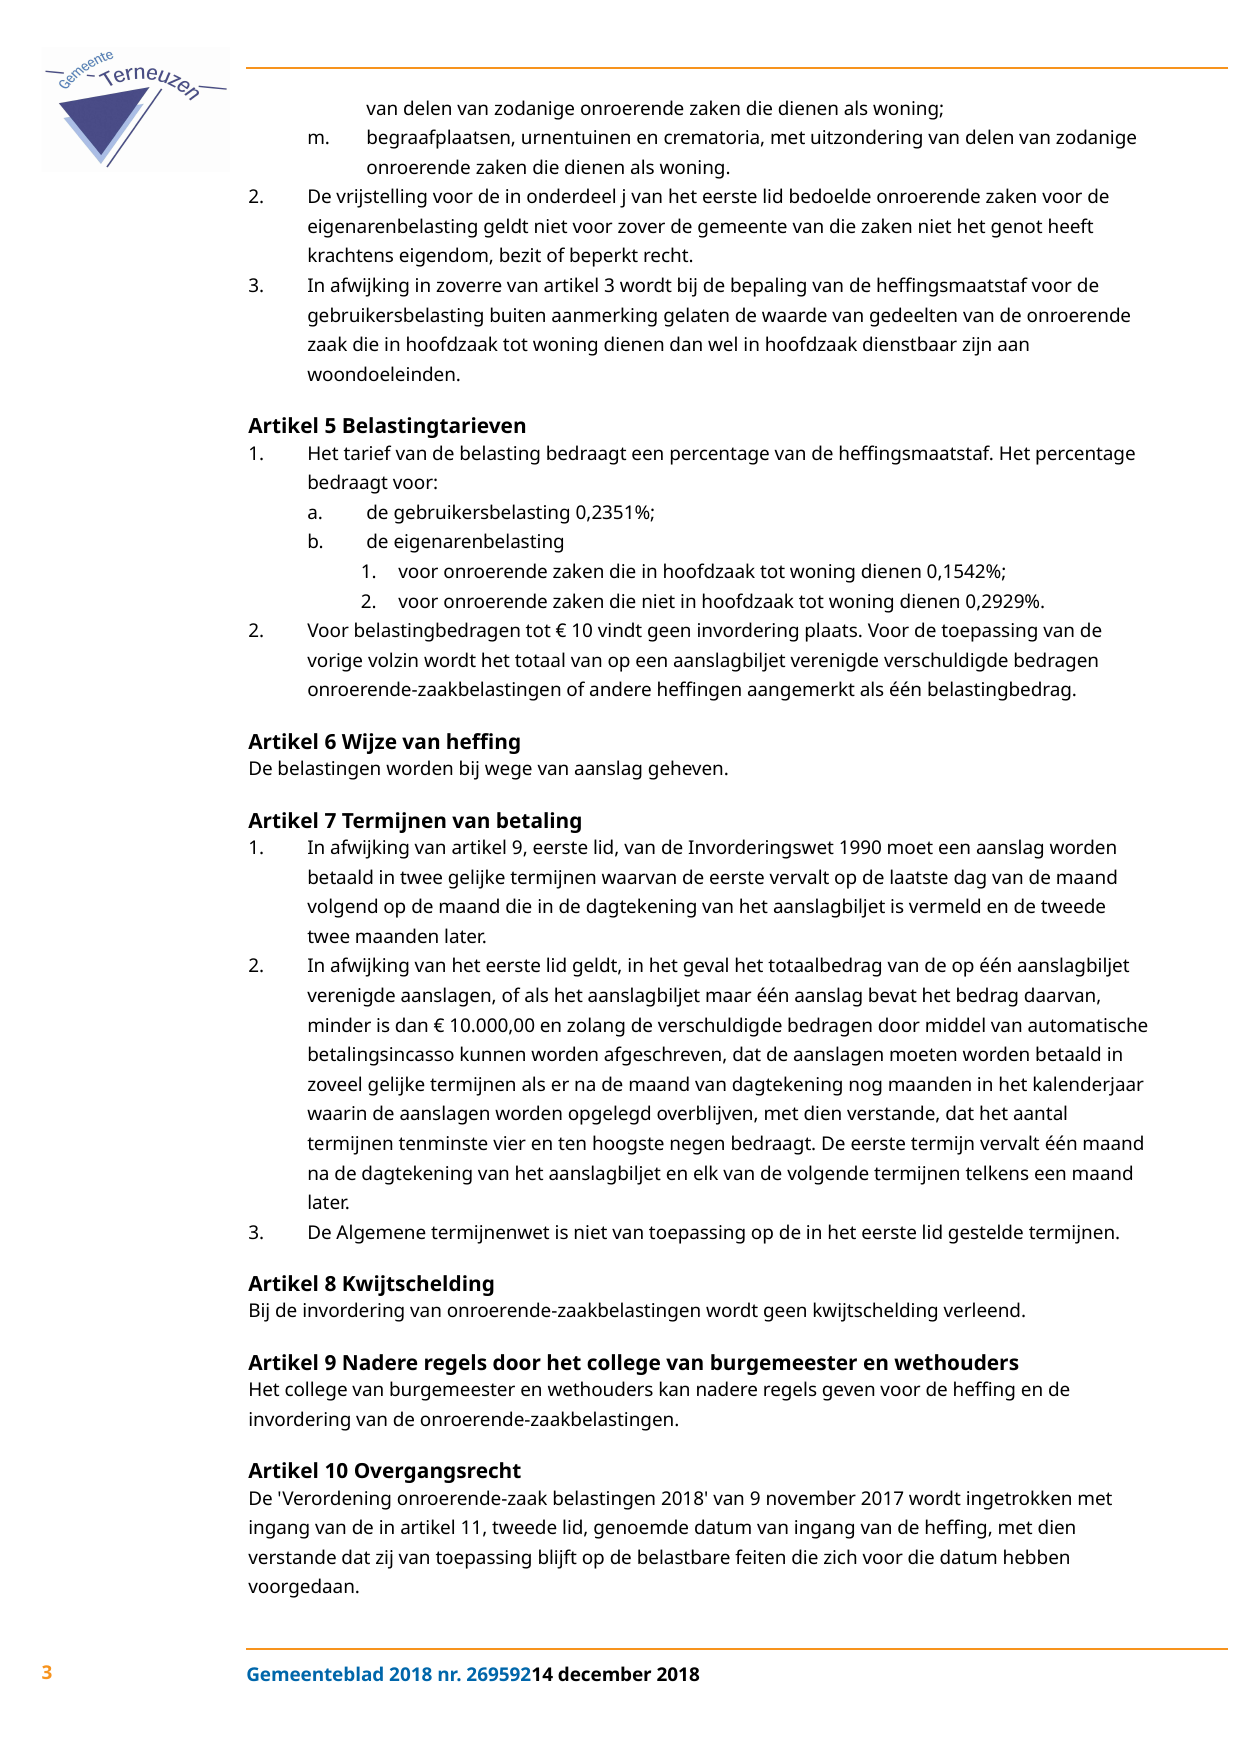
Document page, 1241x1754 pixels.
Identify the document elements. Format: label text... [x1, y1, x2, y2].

list In afwijking van artikel 9, eerste lid, van de Invorderingswet 1990 moet een aanslag worden betaald in twee gelijke termijnen waarvan de eerste vervalt op de laatste dag van de maand volgend op de maand die in de dagtekening van het aanslagbiljet is vermeld en de tweede twee maanden later. [248, 834, 1152, 949]
list begraafplaatsen, urnentuinen en crematoria, met uitzondering van delen van zodanige onroerende zaken die dienen als woning. [307, 124, 1152, 180]
list van delen van zodanige onroerende zaken die dienen als woning; [307, 95, 1152, 121]
list Het tarief van de belasting bedraagt een percentage van de heffingsmaatstaf. Het percentage bedraagt voor: [248, 440, 1152, 495]
text Artikel 10 Overgangsrecht [248, 1457, 1152, 1485]
list De Algemene termijnenwet is niet van toepassing op de in het eerste lid gestelde termijnen. [248, 1219, 1152, 1244]
list de eigenarenbelasting [307, 529, 1152, 554]
text De 'Verordening onroerende-zaak belastingen 2018' van 9 november 2017 wordt ingetrokken met ingang van de in artikel 11, tweede lid, genoemde datum van ingang van de heffing, met dien verstande dat zij van toepassing blijft op de belastbare feiten die zich voor die datum hebben voorgedaan. [248, 1485, 1152, 1599]
text De belastingen worden bij wege van aanslag geheven. [248, 755, 1152, 781]
text Artikel 9 Nadere regels door het college van burgemeester en wethouders [248, 1348, 1152, 1377]
list Voor belastingbedragen tot € 10 vindt geen invordering plaats. Voor de toepassing van de vorige volzin wordt het totaal van op een aanslagbiljet verenigde verschuldigde bedragen onroerende-zaakbelastingen of andere heffingen aangemerkt als één belastingbedrag. [248, 617, 1152, 702]
list voor onroerende zaken die niet in hoofdzaak tot woning dienen 0,2929%. [361, 588, 1152, 613]
list In afwijking van het eerste lid geldt, in het geval het totaalbedrag van de op één aanslagbiljet verenigde aanslagen, of als het aanslagbiljet maar één aanslag bevat het bedrag daarvan, minder is dan € 10.000,00 en zolang de verschuldigde bedragen door middel van automatische betalingsincasso kunnen worden afgeschreven, dat de aanslagen moeten worden betaald in zoveel gelijke termijnen als er na de maand van dagtekening nog maanden in het kalenderjaar waarin de aanslagen worden opgelegd overblijven, met dien verstande, dat het aantal termijnen tenminste vier en ten hoogste negen bedraagt. De eerste termijn vervalt één maand na de dagtekening van het aanslagbiljet en elk van de volgende termijnen telkens een maand later. [248, 953, 1152, 1215]
list In afwijking in zoverre van artikel 3 wordt bij de bepaling van de heffingsmaatstaf voor de gebruikersbelasting buiten aanmerking gelaten de waarde van gedeelten van de onroerende zaak die in hoofdzaak tot woning dienen dan wel in hoofdzaak dienstbaar zijn aan woondoeleinden. [248, 272, 1152, 387]
picture [41, 47, 231, 172]
list De vrijstelling voor de in onderdeel j van het eerste lid bedoelde onroerende zaken voor de eigenarenbelasting geldt niet voor zover de gemeente van die zaken niet het genot heeft krachtens eigendom, bezit of beperkt recht. [248, 183, 1152, 268]
list voor onroerende zaken die in hoofdzaak tot woning dienen 0,1542%; [361, 558, 1152, 584]
text Artikel 7 Termijnen van betaling [248, 806, 1152, 834]
text Artikel 8 Kwijtschelding [248, 1269, 1152, 1298]
list de gebruikersbelasting 0,2351%; [307, 499, 1152, 525]
text Het college van burgemeester en wethouders kan nadere regels geven voor de heffing en de invordering van de onroerende-zaakbelastingen. [248, 1377, 1152, 1432]
text Artikel 5 Belastingtarieven [248, 411, 1152, 440]
text Bij de invordering van onroerende-zaakbelastingen wordt geen kwijtschelding verleend. [248, 1298, 1152, 1323]
text Artikel 6 Wijze van heffing [248, 727, 1152, 755]
